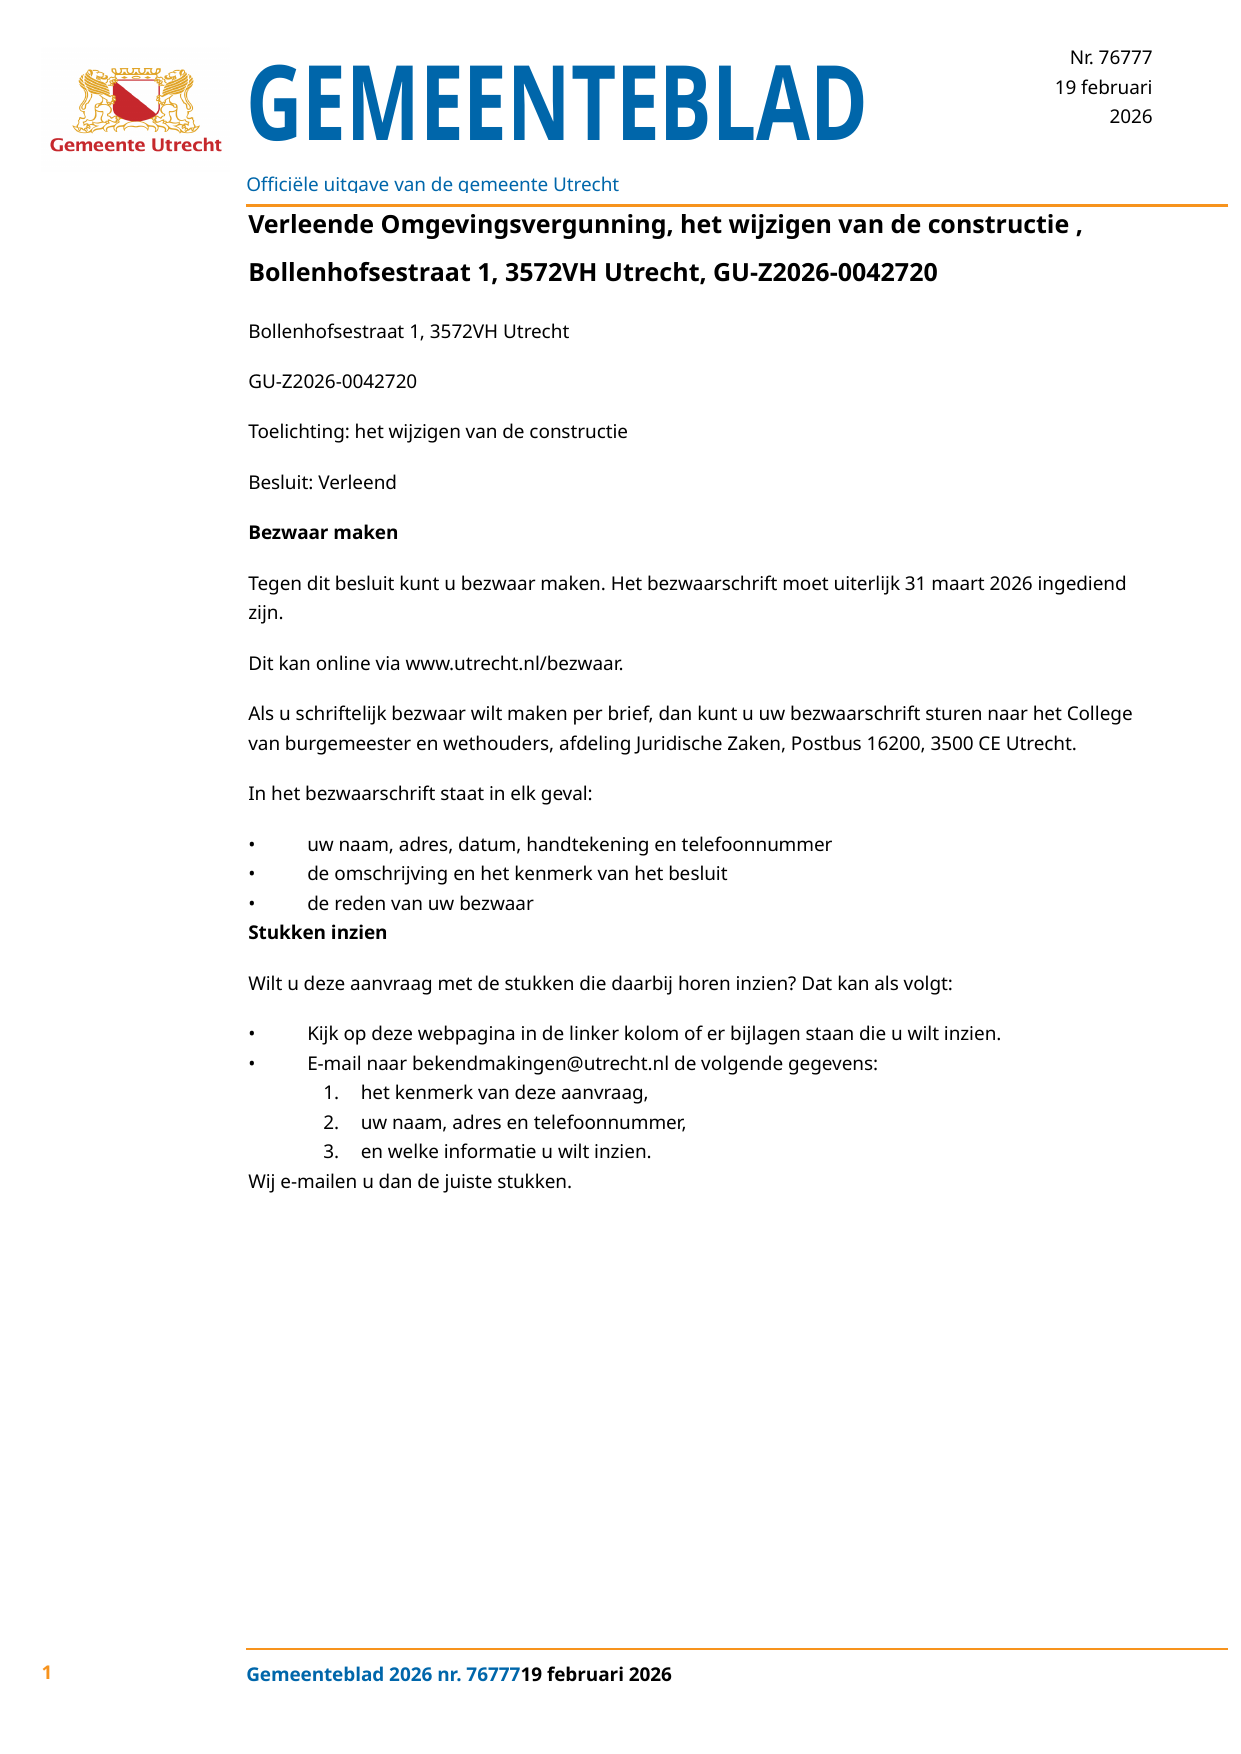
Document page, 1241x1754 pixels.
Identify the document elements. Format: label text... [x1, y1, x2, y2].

text In het bezwaarschrift staat in elk geval: [248, 780, 1152, 806]
list Kijk op deze webpagina in de linker kolom of er bijlagen staan die u wilt inzien. [248, 1020, 1152, 1046]
picture [41, 47, 231, 172]
text Wij e-mailen u dan de juiste stukken. [248, 1168, 1152, 1194]
text Bezwaar maken [248, 519, 1152, 545]
text Dit kan online via www.utrecht.nl/bezwaar. [248, 650, 1152, 676]
list de reden van uw bezwaar [248, 890, 1152, 916]
text Bollenhofsestraat 1, 3572VH Utrecht [248, 318, 1152, 344]
list het kenmerk van deze aanvraag, [323, 1079, 1152, 1105]
text Als u schriftelijk bezwaar wilt maken per brief, dan kunt u uw bezwaarschrift sturen naar het College van burgemeester en wethouders, afdeling Juridische Zaken, Postbus 16200, 3500 CE Utrecht. [248, 700, 1152, 756]
list uw naam, adres, datum, handtekening en telefoonnummer [248, 831, 1152, 857]
text Besluit: Verleend [248, 469, 1152, 495]
text Verleende Omgevingsvergunning, het wijzigen van de constructie , Bollenhofsestraat 1, 3572VH Utrecht, GU-Z2026-0042720 [248, 207, 1152, 288]
text Wilt u deze aanvraag met de stukken die daarbij horen inzien? Dat kan als volgt: [248, 970, 1152, 996]
text Stukken inzien [248, 919, 1152, 945]
list en welke informatie u wilt inzien. [323, 1139, 1152, 1164]
list de omschrijving en het kenmerk van het besluit [248, 860, 1152, 886]
text GU-Z2026-0042720 [248, 368, 1152, 394]
text Tegen dit besluit kunt u bezwaar maken. Het bezwaarschrift moet uiterlijk 31 maart 2026 ingediend zijn. [248, 570, 1152, 625]
list E-mail naar bekendmakingen@utrecht.nl de volgende gegevens: [248, 1050, 1152, 1076]
text Toelichting: het wijzigen van de constructie [248, 419, 1152, 444]
list uw naam, adres en telefoonnummer, [323, 1109, 1152, 1135]
